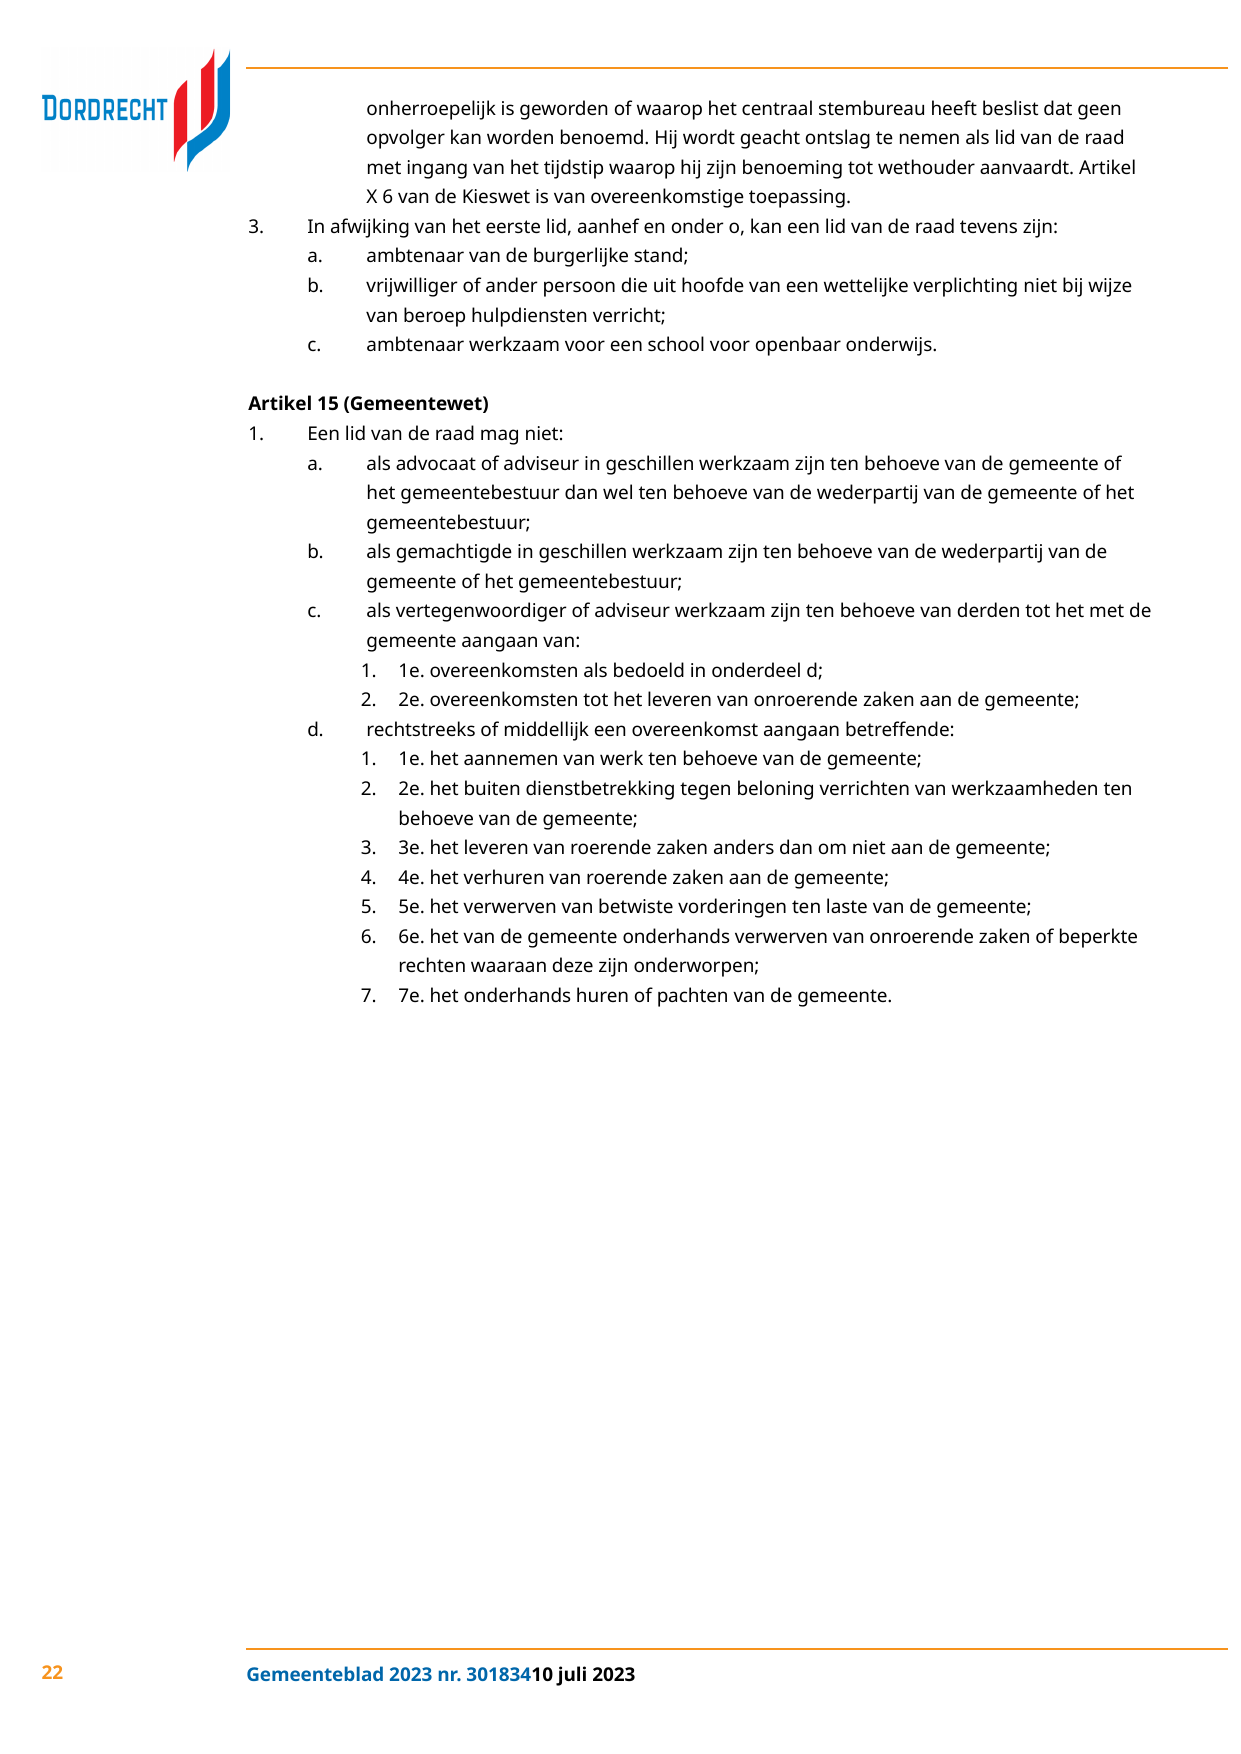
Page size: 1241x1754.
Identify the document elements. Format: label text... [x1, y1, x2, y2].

list onherroepelijk is geworden of waarop het centraal stembureau heeft beslist dat geen opvolger kan worden benoemd. Hij wordt geacht ontslag te nemen als lid van de raad met ingang van het tijdstip waarop hij zijn benoeming tot wethouder aanvaardt. Artikel X 6 van de Kieswet is van overeenkomstige toepassing. [307, 95, 1152, 209]
list als vertegenwoordiger of adviseur werkzaam zijn ten behoeve van derden tot het met de gemeente aangaan van: [307, 598, 1152, 653]
list 4e. het verhuren van roerende zaken aan de gemeente; [361, 864, 1152, 890]
picture [41, 47, 231, 172]
list 7e. het onderhands huren of pachten van de gemeente. [361, 982, 1152, 1008]
list 2e. het buiten dienstbetrekking tegen beloning verrichten van werkzaamheden ten behoeve van de gemeente; [361, 775, 1152, 831]
list 2e. overeenkomsten tot het leveren van onroerende zaken aan de gemeente; [361, 686, 1152, 712]
list Een lid van de raad mag niet: [248, 420, 1152, 446]
list 1e. overeenkomsten als bedoeld in onderdeel d; [361, 657, 1152, 683]
list 1e. het aannemen van werk ten behoeve van de gemeente; [361, 746, 1152, 771]
text Artikel 15 (Gemeentewet) [248, 391, 1152, 416]
list ambtenaar werkzaam voor een school voor openbaar onderwijs. [307, 331, 1152, 357]
list In afwijking van het eerste lid, aanhef en onder o, kan een lid van de raad tevens zijn: [248, 213, 1152, 239]
list vrijwilliger of ander persoon die uit hoofde van een wettelijke verplichting niet bij wijze van beroep hulpdiensten verricht; [307, 272, 1152, 328]
list als gemachtigde in geschillen werkzaam zijn ten behoeve van de wederpartij van de gemeente of het gemeentebestuur; [307, 538, 1152, 594]
list rechtstreeks of middellijk een overeenkomst aangaan betreffende: [307, 716, 1152, 742]
list 5e. het verwerven van betwiste vorderingen ten laste van de gemeente; [361, 893, 1152, 919]
list 6e. het van de gemeente onderhands verwerven van onroerende zaken of beperkte rechten waaraan deze zijn onderworpen; [361, 923, 1152, 978]
list als advocaat of adviseur in geschillen werkzaam zijn ten behoeve van de gemeente of het gemeentebestuur dan wel ten behoeve van de wederpartij van de gemeente of het gemeentebestuur; [307, 450, 1152, 535]
list 3e. het leveren van roerende zaken anders dan om niet aan de gemeente; [361, 834, 1152, 860]
list ambtenaar van de burgerlijke stand; [307, 243, 1152, 268]
